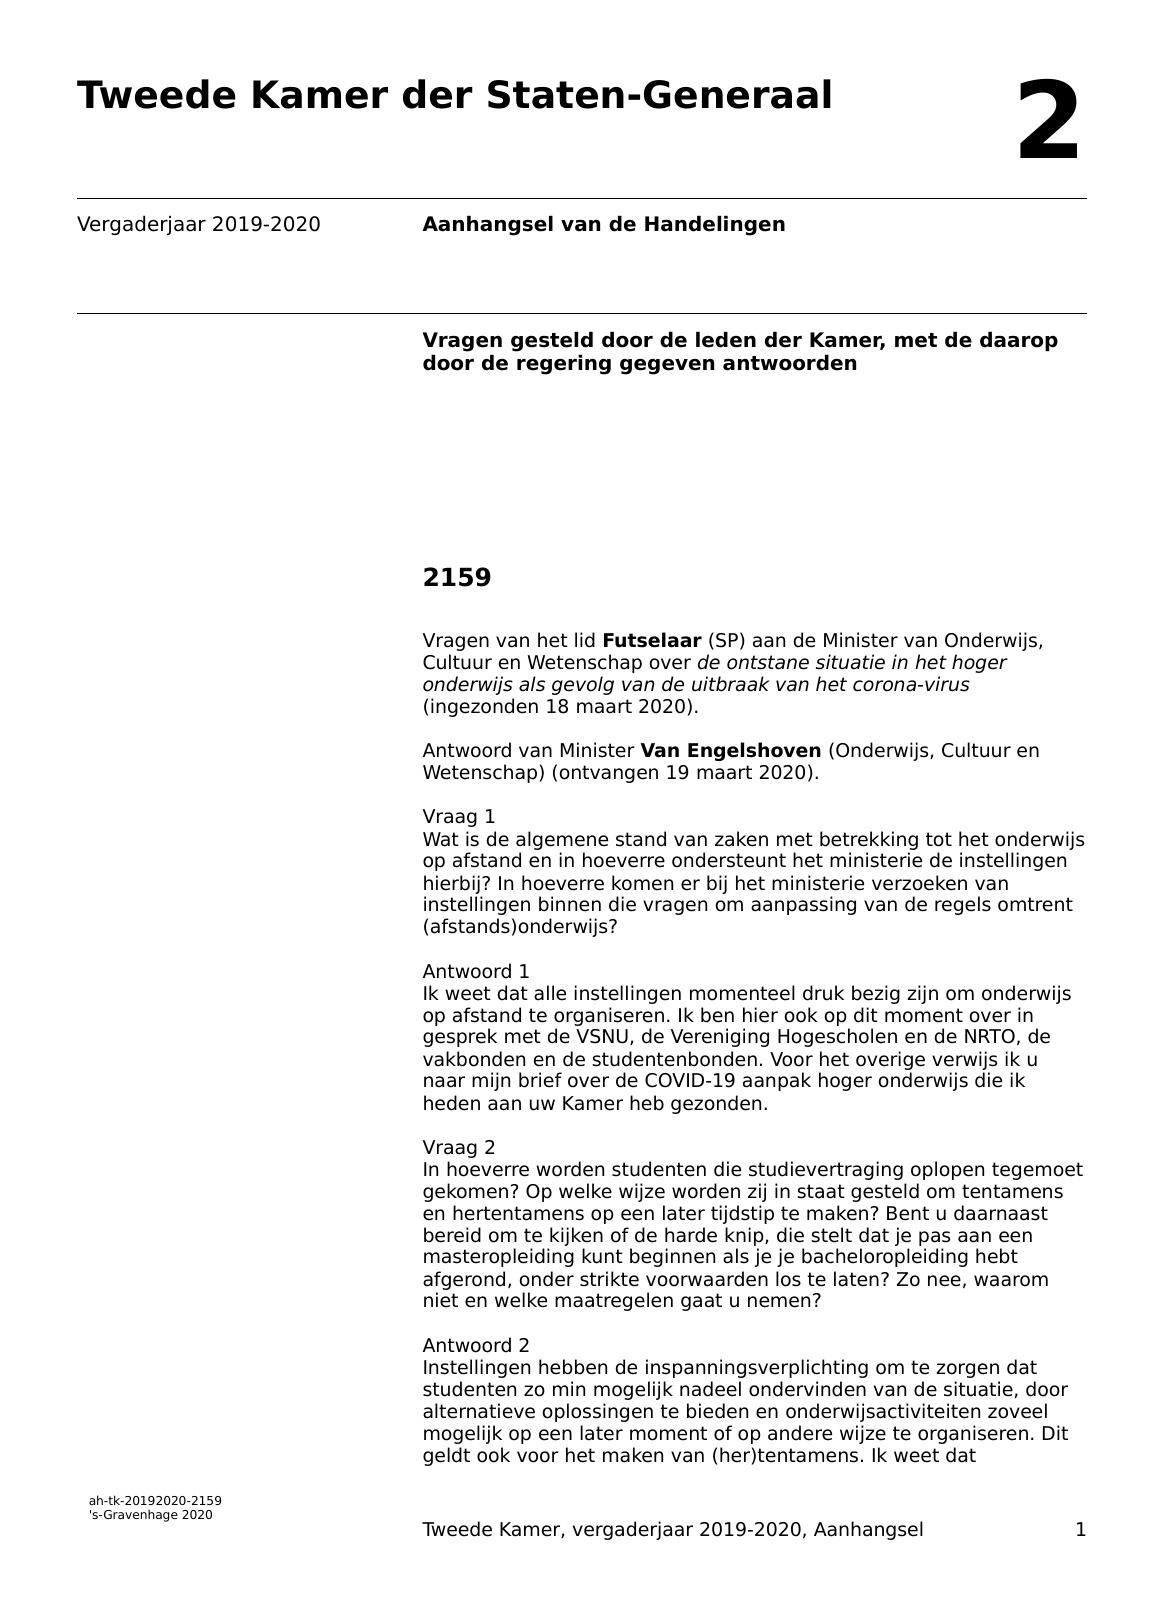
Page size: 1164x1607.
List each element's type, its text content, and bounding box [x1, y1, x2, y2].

table_header 2 [886, 59, 1087, 198]
text Antwoord 2 [422, 1334, 1087, 1357]
text Antwoord 1 [422, 961, 1087, 982]
text Vraag 2 [422, 1137, 1087, 1158]
table_header Tweede Kamer der Staten-Generaal [77, 59, 886, 198]
text 2159 [422, 563, 1087, 592]
text Instellingen hebben de inspanningsverplichting om te zorgen dat studenten zo min mogelijk nadeel ondervinden van de situatie, door alternatieve oplossingen te bieden en onderwijsactiviteiten zoveel mogelijk op een later moment of op andere wijze te organiseren. Dit geldt ook voor het maken van (her)tentamens. Ik weet dat [422, 1357, 1087, 1466]
table_cell Vragen gesteld door de leden der Kamer, met de daarop door de regering gegeven antwoorden [422, 314, 1087, 375]
text 's-Gravenhage 2020 [88, 1508, 323, 1522]
table_cell Aanhangsel van de Handelingen [422, 199, 1087, 313]
table_cell Vergaderjaar 2019-2020 [77, 199, 422, 313]
table_cell [77, 314, 422, 375]
text Vraag 1 [422, 806, 1087, 828]
text Ik weet dat alle instellingen momenteel druk bezig zijn om onderwijs op afstand te organiseren. Ik ben hier ook op dit moment over in gesprek met de VSNU, de Vereniging Hogescholen en de NRTO, de vakbonden en de studentenbonden. Voor het overige verwijs ik u naar mijn brief over de COVID-19 aanpak hoger onderwijs die ik heden aan uw Kamer heb gezonden. [422, 982, 1087, 1114]
text ah-tk-20192020-2159 [88, 1494, 323, 1508]
text Vragen van het lid Futselaar (SP) aan de Minister van Onderwijs, Cultuur en Wetenschap over de ontstane situatie in het hoger onderwijs als gevolg van de uitbraak van het corona-virus (ingezonden 18 maart 2020). [422, 630, 1087, 718]
text Wat is de algemene stand van zaken met betrekking tot het onderwijs op afstand en in hoeverre ondersteunt het ministerie de instellingen hierbij? In hoeverre komen er bij het ministerie verzoeken van instellingen binnen die vragen om aanpassing van de regels omtrent (afstands)onderwijs? [422, 828, 1087, 938]
text In hoeverre worden studenten die studievertraging oplopen tegemoet gekomen? Op welke wijze worden zij in staat gesteld om tentamens en hertentamens op een later tijdstip te maken? Bent u daarnaast bereid om te kijken of de harde knip, die stelt dat je pas aan een masteropleiding kunt beginnen als je je bacheloropleiding hebt afgerond, onder strikte voorwaarden los te laten? Zo nee, waarom niet en welke maatregelen gaat u nemen? [422, 1158, 1087, 1312]
text Antwoord van Minister Van Engelshoven (Onderwijs, Cultuur en Wetenschap) (ontvangen 19 maart 2020). [422, 740, 1087, 784]
